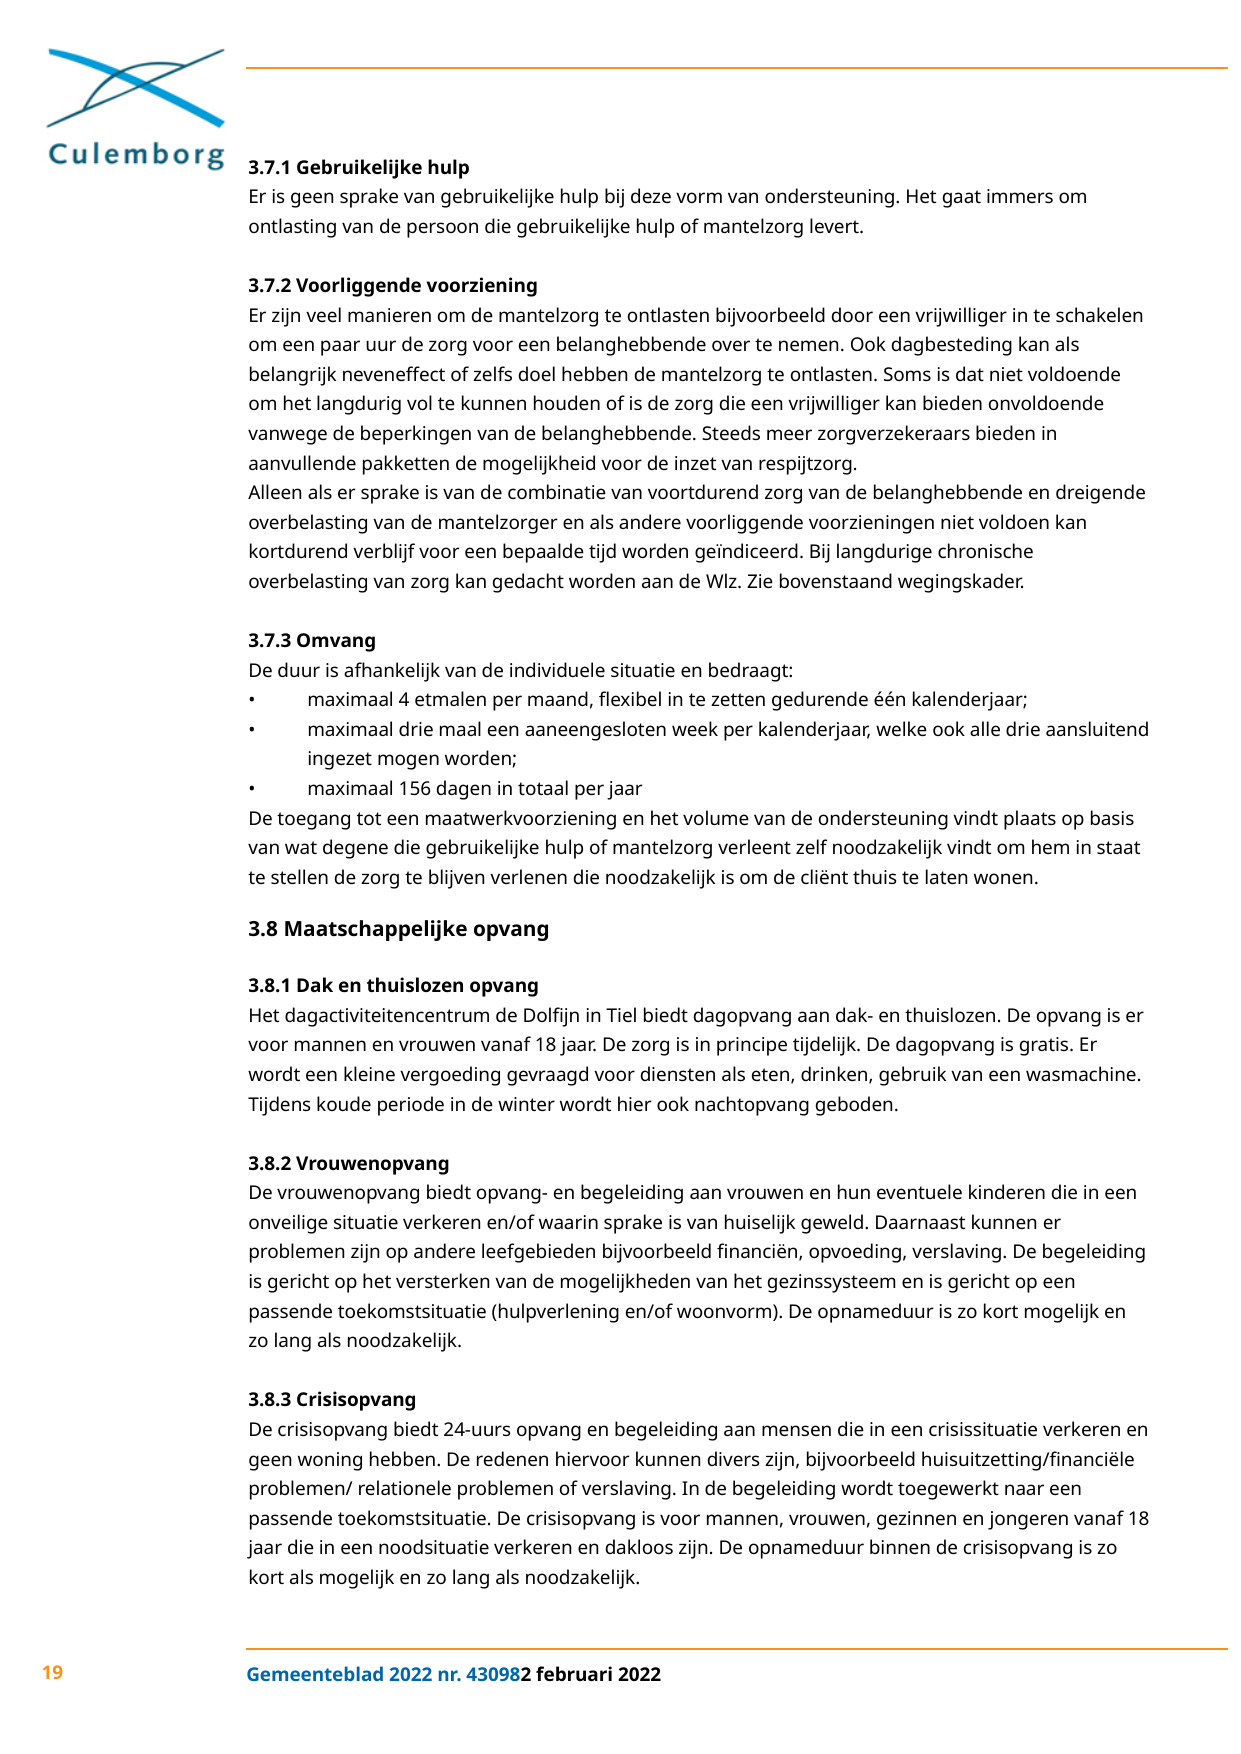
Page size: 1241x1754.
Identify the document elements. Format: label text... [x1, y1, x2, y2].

text Het dagactiviteitencentrum de Dolfijn in Tiel biedt dagopvang aan dak- en thuislozen. De opvang is er voor mannen en vrouwen vanaf 18 jaar. De zorg is in principe tijdelijk. De dagopvang is gratis. Er wordt een kleine vergoeding gevraagd voor diensten als eten, drinken, gebruik van een wasmachine. Tijdens koude periode in de winter wordt hier ook nachtopvang geboden. [248, 1002, 1152, 1116]
text Er zijn veel manieren om de mantelzorg te ontlasten bijvoorbeeld door een vrijwilliger in te schakelen om een paar uur de zorg voor een belanghebbende over te nemen. Ook dagbesteding kan als belangrijk neveneffect of zelfs doel hebben de mantelzorg te ontlasten. Soms is dat niet voldoende om het langdurig vol te kunnen houden of is de zorg die een vrijwilliger kan bieden onvoldoende vanwege de beperkingen van de belanghebbende. Steeds meer zorgverzekeraars bieden in aanvullende pakketten de mogelijkheid voor de inzet van respijtzorg. [248, 302, 1152, 476]
text 3.7.2 Voorliggende voorziening [248, 272, 1152, 298]
text 3.8.1 Dak en thuislozen opvang [248, 972, 1152, 998]
text De vrouwenopvang biedt opvang- en begeleiding aan vrouwen en hun eventuele kinderen die in een onveilige situatie verkeren en/of waarin sprake is van huiselijk geweld. Daarnaast kunnen er problemen zijn op andere leefgebieden bijvoorbeeld financiën, opvoeding, verslaving. De begeleiding is gericht op het versterken van de mogelijkheden van het gezinssysteem en is gericht op een passende toekomstsituatie (hulpverlening en/of woonvorm). De opnameduur is zo kort mogelijk en zo lang als noodzakelijk. [248, 1179, 1152, 1353]
text Er is geen sprake van gebruikelijke hulp bij deze vorm van ondersteuning. Het gaat immers om ontlasting van de persoon die gebruikelijke hulp of mantelzorg levert. [248, 183, 1152, 239]
text 3.8 Maatschappelijke opvang [248, 914, 1152, 943]
text De toegang tot een maatwerkvoorziening en het volume van de ondersteuning vindt plaats op basis van wat degene die gebruikelijke hulp of mantelzorg verleent zelf noodzakelijk vindt om hem in staat te stellen de zorg te blijven verlenen die noodzakelijk is om de cliënt thuis te laten wonen. [248, 805, 1152, 890]
list maximaal 156 dagen in totaal per jaar [248, 775, 1152, 801]
picture [41, 47, 231, 172]
text Alleen als er sprake is van de combinatie van voortdurend zorg van de belanghebbende en dreigende overbelasting van de mantelzorger en als andere voorliggende voorzieningen niet voldoen kan kortdurend verblijf voor een bepaalde tijd worden geïndiceerd. Bij langdurige chronische overbelasting van zorg kan gedacht worden aan de Wlz. Zie bovenstaand wegingskader. [248, 479, 1152, 594]
text 3.7.1 Gebruikelijke hulp [248, 154, 1152, 180]
text 3.8.3 Crisisopvang [248, 1387, 1152, 1412]
text De duur is afhankelijk van de individuele situatie en bedraagt: [248, 657, 1152, 683]
list maximaal 4 etmalen per maand, flexibel in te zetten gedurende één kalenderjaar; [248, 686, 1152, 712]
text 3.8.2 Vrouwenopvang [248, 1150, 1152, 1176]
text De crisisopvang biedt 24-uurs opvang en begeleiding aan mensen die in een crisissituatie verkeren en geen woning hebben. De redenen hiervoor kunnen divers zijn, bijvoorbeeld huisuitzetting/financiële problemen/ relationele problemen of verslaving. In de begeleiding wordt toegewerkt naar een passende toekomstsituatie. De crisisopvang is voor mannen, vrouwen, gezinnen en jongeren vanaf 18 jaar die in een noodsituatie verkeren en dakloos zijn. De opnameduur binnen de crisisopvang is zo kort als mogelijk en zo lang als noodzakelijk. [248, 1416, 1152, 1590]
text 3.7.3 Omvang [248, 627, 1152, 653]
list maximaal drie maal een aaneengesloten week per kalenderjaar, welke ook alle drie aansluitend ingezet mogen worden; [248, 716, 1152, 771]
